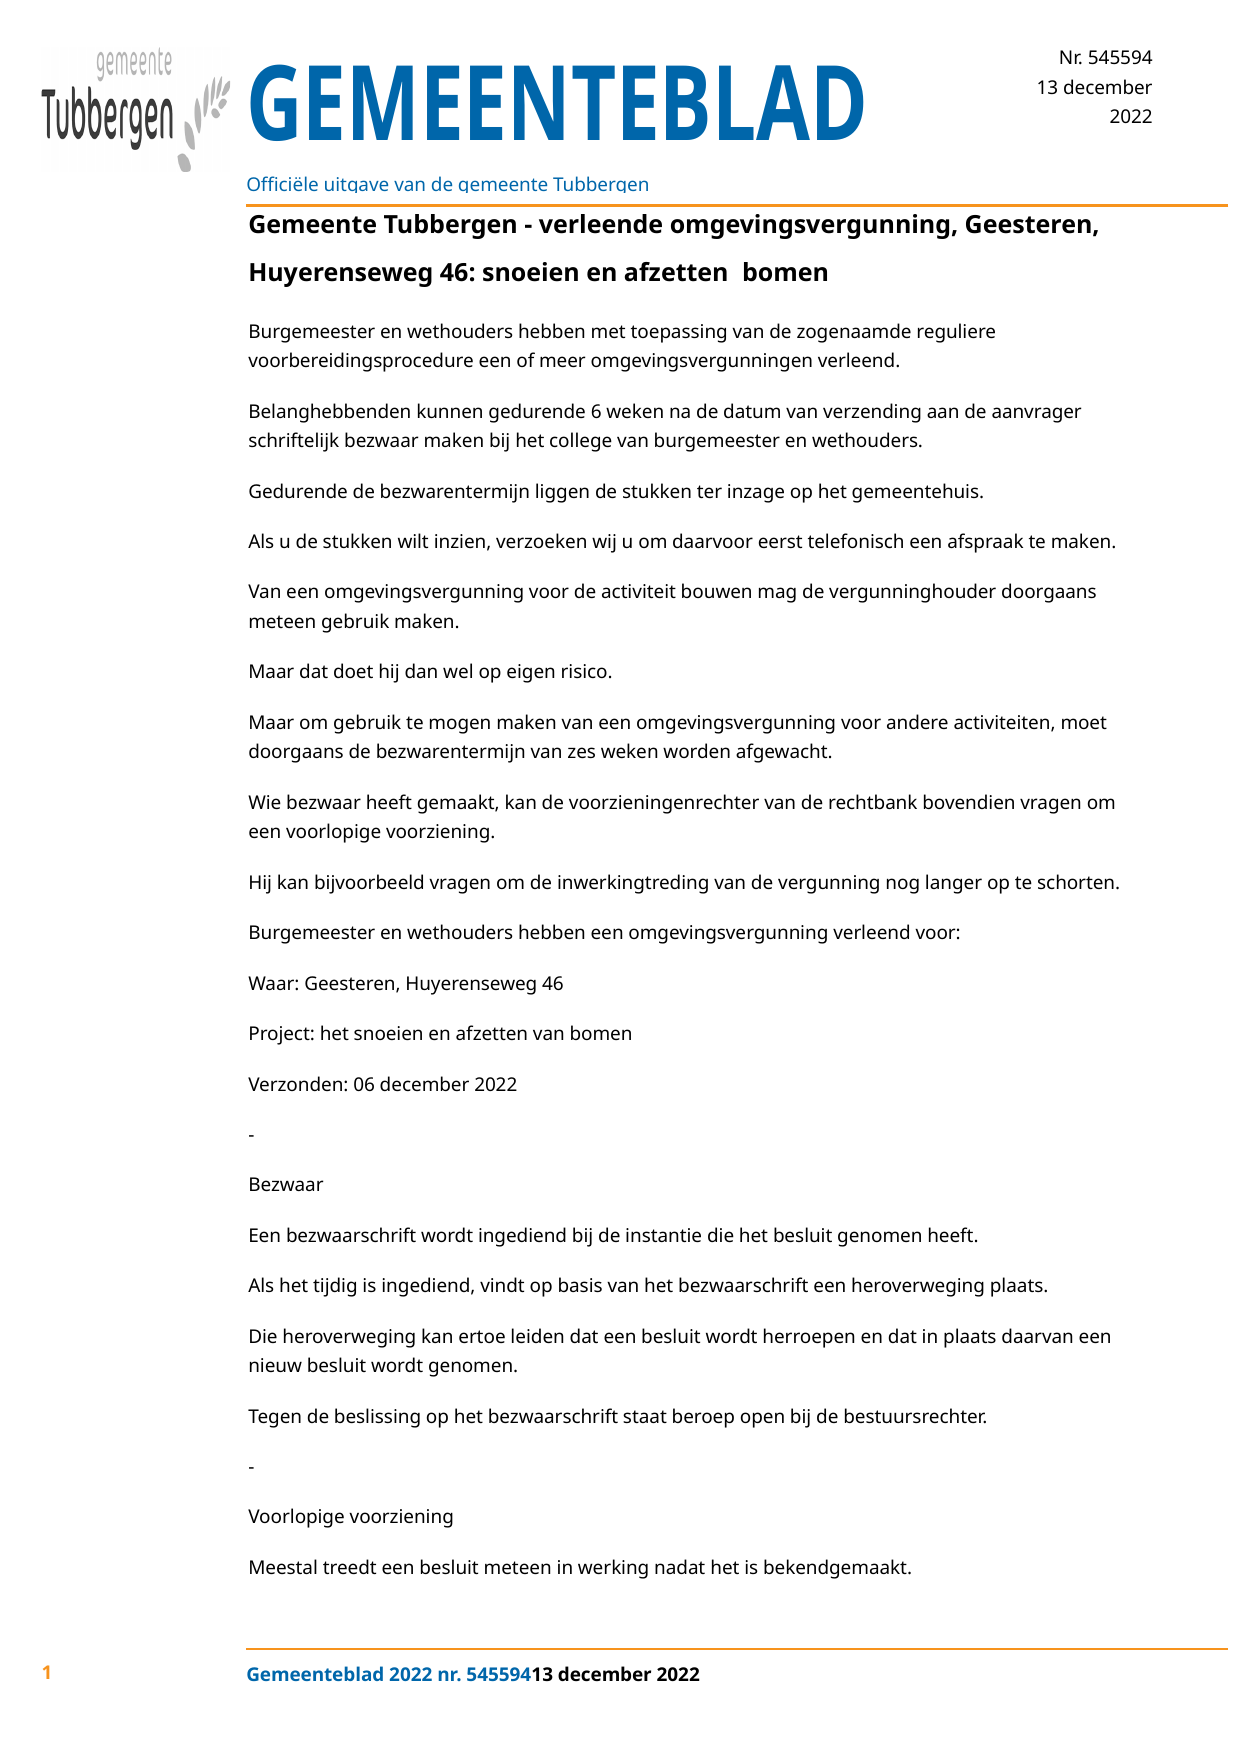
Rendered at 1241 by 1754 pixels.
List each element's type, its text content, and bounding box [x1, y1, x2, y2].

text Gedurende de bezwarentermijn liggen de stukken ter inzage op het gemeentehuis. [248, 478, 1152, 504]
text Hij kan bijvoorbeeld vragen om de inwerkingtreding van de vergunning nog langer op te schorten. [248, 869, 1152, 895]
text Als u de stukken wilt inzien, verzoeken wij u om daarvoor eerst telefonisch een afspraak te maken. [248, 528, 1152, 554]
text Wie bezwaar heeft gemaakt, kan de voorzieningenrechter van de rechtbank bovendien vragen om een voorlopige voorziening. [248, 789, 1152, 844]
text Meestal treedt een besluit meteen in werking nadat het is bekendgemaakt. [248, 1554, 1152, 1580]
text Als het tijdig is ingediend, vindt op basis van het bezwaarschrift een heroverweging plaats. [248, 1272, 1152, 1298]
text Project: het snoeien en afzetten van bomen [248, 1020, 1152, 1046]
text Belanghebbenden kunnen gedurende 6 weken na de datum van verzending aan de aanvrager schriftelijk bezwaar maken bij het college van burgemeester en wethouders. [248, 398, 1152, 453]
text - [248, 1453, 1152, 1479]
text Maar dat doet hij dan wel op eigen risico. [248, 659, 1152, 684]
text Van een omgevingsvergunning voor de activiteit bouwen mag de vergunninghouder doorgaans meteen gebruik maken. [248, 579, 1152, 634]
text Burgemeester en wethouders hebben met toepassing van de zogenaamde reguliere voorbereidingsprocedure een of meer omgevingsvergunningen verleend. [248, 318, 1152, 373]
text Die heroverweging kan ertoe leiden dat een besluit wordt herroepen en dat in plaats daarvan een nieuw besluit wordt genomen. [248, 1323, 1152, 1378]
text Een bezwaarschrift wordt ingediend bij de instantie die het besluit genomen heeft. [248, 1222, 1152, 1248]
text Waar: Geesteren, Huyerenseweg 46 [248, 970, 1152, 996]
text Tegen de beslissing op het bezwaarschrift staat beroep open bij de bestuursrechter. [248, 1403, 1152, 1429]
text Bezwaar [248, 1172, 1152, 1197]
text Maar om gebruik te mogen maken van een omgevingsvergunning voor andere activiteiten, moet doorgaans de bezwarentermijn van zes weken worden afgewacht. [248, 709, 1152, 764]
text - [248, 1121, 1152, 1147]
text Verzonden: 06 december 2022 [248, 1071, 1152, 1097]
text Voorlopige voorziening [248, 1504, 1152, 1529]
text Burgemeester en wethouders hebben een omgevingsvergunning verleend voor: [248, 919, 1152, 945]
text Gemeente Tubbergen - verleende omgevingsvergunning, Geesteren, Huyerenseweg 46: snoeien en afzetten bomen [248, 207, 1152, 288]
picture [41, 47, 231, 172]
